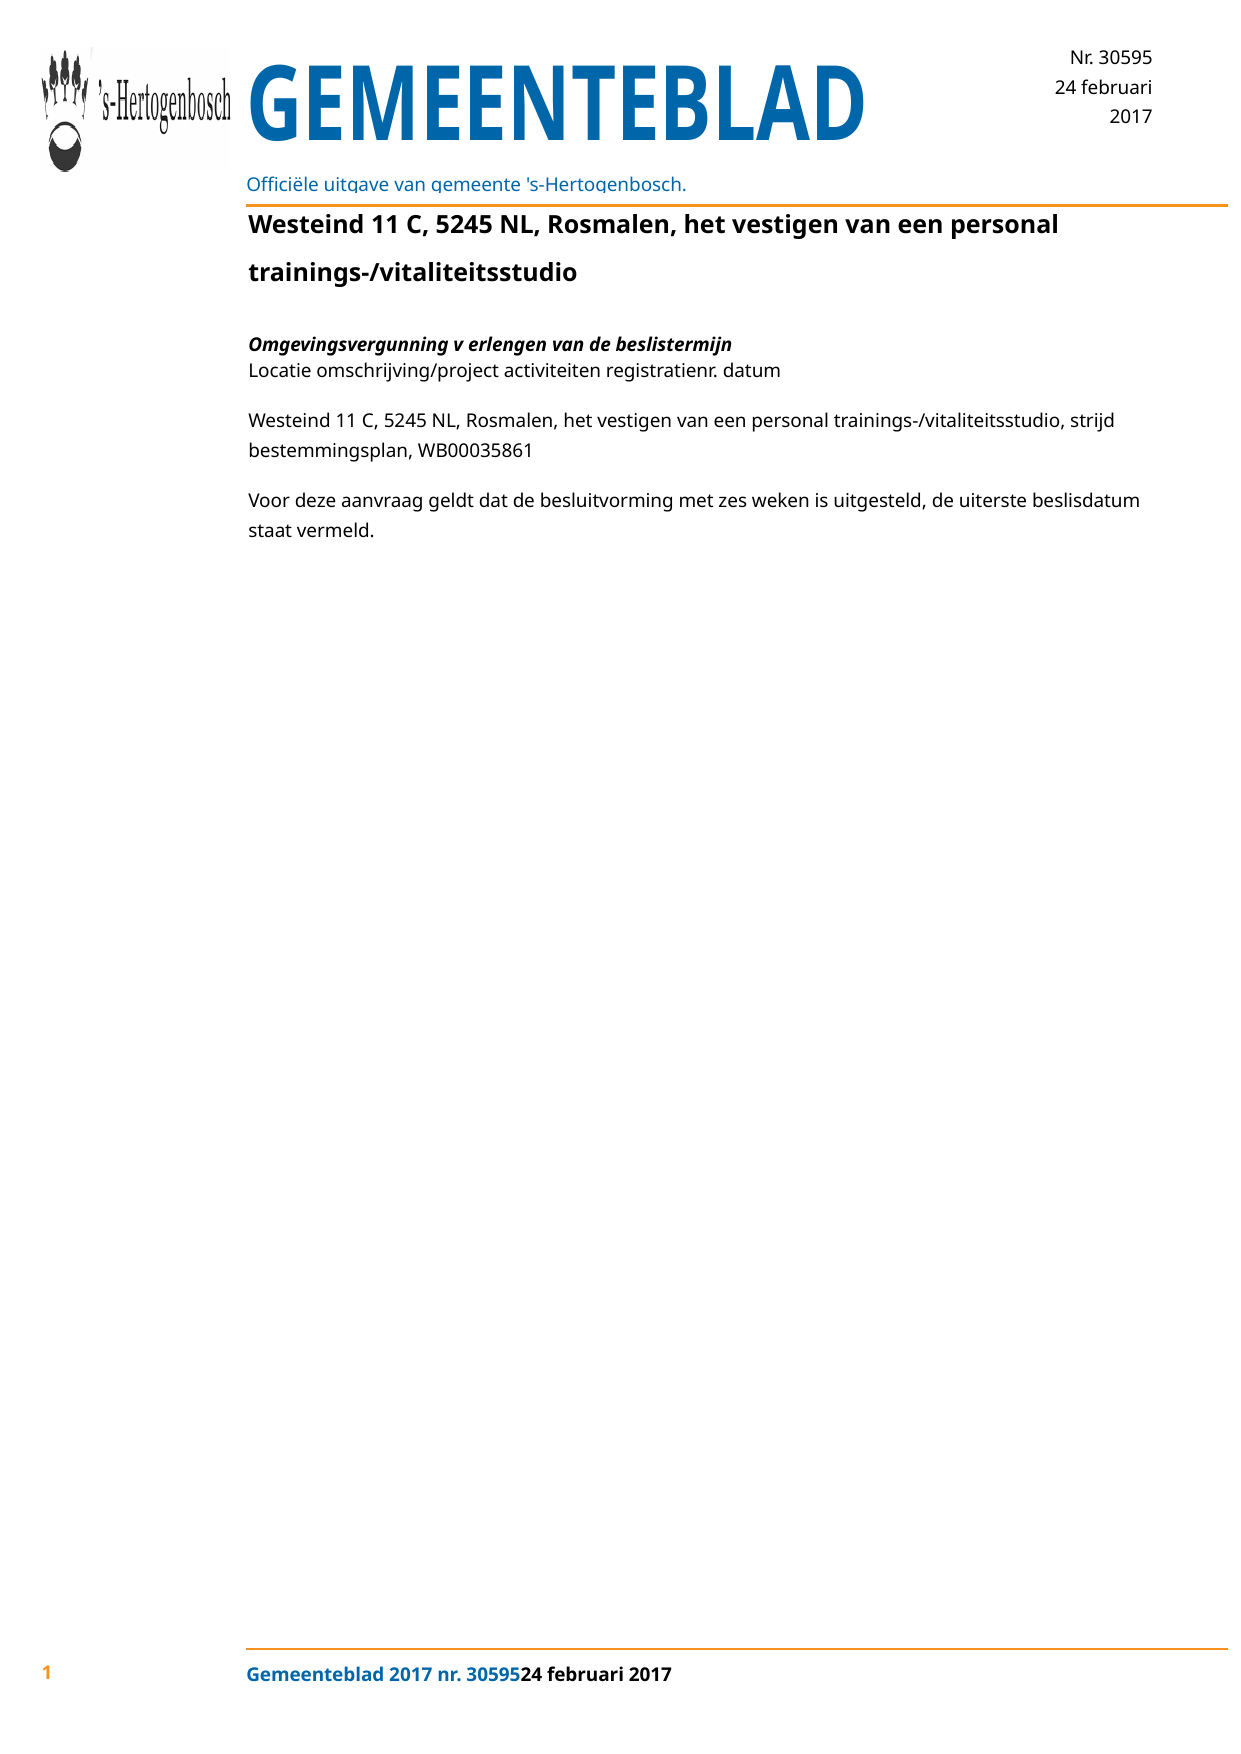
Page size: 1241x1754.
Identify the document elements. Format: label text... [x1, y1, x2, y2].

text Voor deze aanvraag geldt dat de besluitvorming met zes weken is uitgesteld, de uiterste beslisdatum staat vermeld. [248, 488, 1152, 543]
text Westeind 11 C, 5245 NL, Rosmalen, het vestigen van een personal trainings-/vitaliteitsstudio [248, 207, 1152, 288]
text Locatie omschrijving/project activiteiten registratienr. datum [248, 357, 1152, 383]
text Westeind 11 C, 5245 NL, Rosmalen, het vestigen van een personal trainings-/vitaliteitsstudio, strijd bestemmingsplan, WB00035861 [248, 408, 1152, 463]
text Omgevingsvergunning v erlengen van de beslistermijn [248, 331, 1152, 357]
picture [41, 47, 231, 172]
